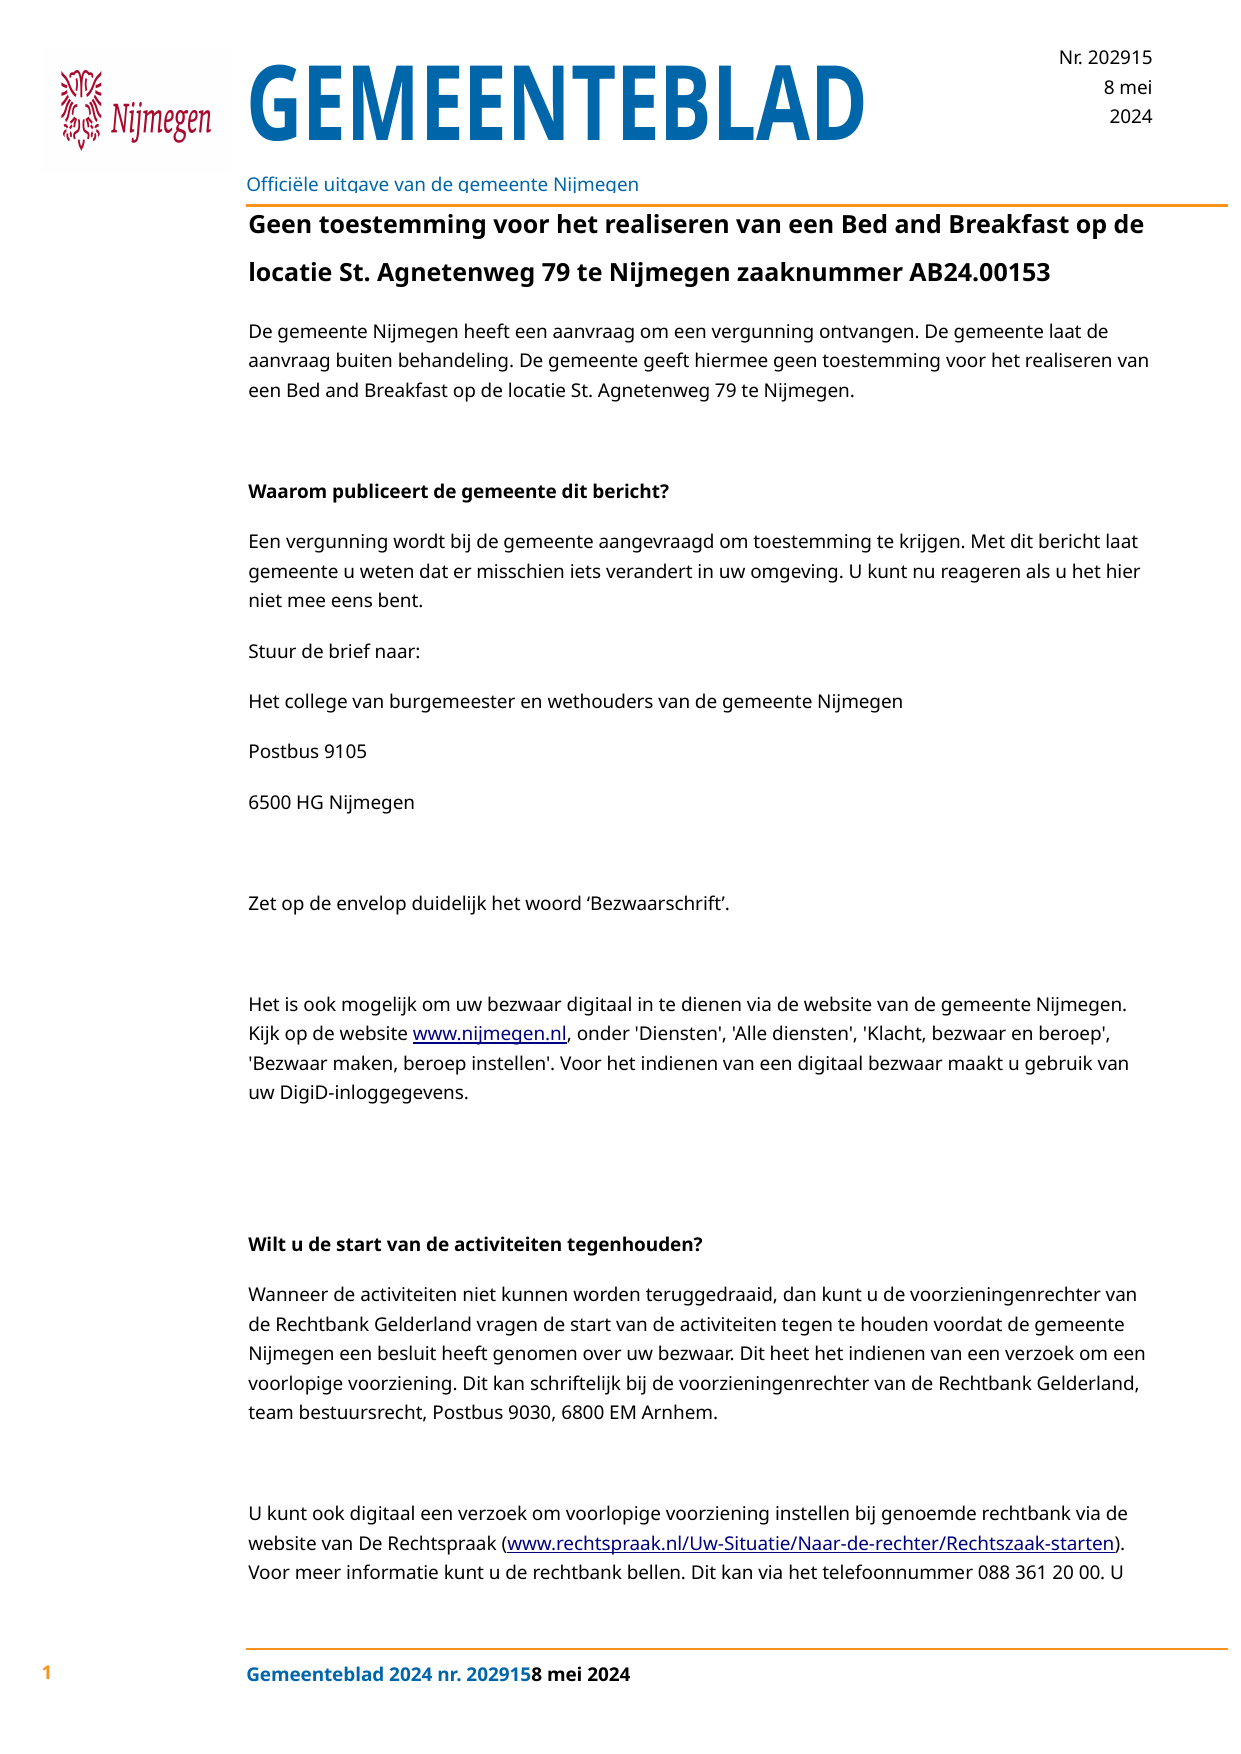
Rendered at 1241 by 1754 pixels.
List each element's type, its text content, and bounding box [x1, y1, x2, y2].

text Het is ook mogelijk om uw bezwaar digitaal in te dienen via de website van de gemeente Nijmegen. Kijk op de website www.nijmegen.nl, onder 'Diensten', 'Alle diensten', 'Klacht, bezwaar en beroep', 'Bezwaar maken, beroep instellen'. Voor het indienen van een digitaal bezwaar maakt u gebruik van uw DigiD-inloggegevens. [248, 991, 1152, 1105]
text Wilt u de start van de activiteiten tegenhouden? [248, 1231, 1152, 1257]
text Zet op de envelop duidelijk het woord ‘Bezwaarschrift’. [248, 890, 1152, 916]
text Wanneer de activiteiten niet kunnen worden teruggedraaid, dan kunt u de voorzieningenrechter van de Rechtbank Gelderland vragen de start van de activiteiten tegen te houden voordat de gemeente Nijmegen een besluit heeft genomen over uw bezwaar. Dit heet het indienen van een verzoek om een voorlopige voorziening. Dit kan schriftelijk bij de voorzieningenrechter van de Rechtbank Gelderland, team bestuursrecht, Postbus 9030, 6800 EM Arnhem. [248, 1281, 1152, 1425]
text U kunt ook digitaal een verzoek om voorlopige voorziening instellen bij genoemde rechtbank via de website van De Rechtspraak (www.rechtspraak.nl/Uw-Situatie/Naar-de-rechter/Rechtszaak-starten). Voor meer informatie kunt u de rechtbank bellen. Dit kan via het telefoonnummer 088 361 20 00. U [248, 1500, 1152, 1585]
text 6500 HG Nijmegen [248, 789, 1152, 815]
text Stuur de brief naar: [248, 638, 1152, 664]
picture [41, 47, 231, 172]
text Een vergunning wordt bij de gemeente aangevraagd om toestemming te krijgen. Met dit bericht laat gemeente u weten dat er misschien iets verandert in uw omgeving. U kunt nu reageren als u het hier niet mee eens bent. [248, 528, 1152, 613]
text De gemeente Nijmegen heeft een aanvraag om een vergunning ontvangen. De gemeente laat de aanvraag buiten behandeling. De gemeente geeft hiermee geen toestemming voor het realiseren van een Bed and Breakfast op de locatie St. Agnetenweg 79 te Nijmegen. [248, 318, 1152, 403]
text Postbus 9105 [248, 739, 1152, 764]
text Geen toestemming voor het realiseren van een Bed and Breakfast op de locatie St. Agnetenweg 79 te Nijmegen zaaknummer AB24.00153 [248, 207, 1152, 288]
text Waarom publiceert de gemeente dit bericht? [248, 478, 1152, 504]
text Het college van burgemeester en wethouders van de gemeente Nijmegen [248, 688, 1152, 714]
